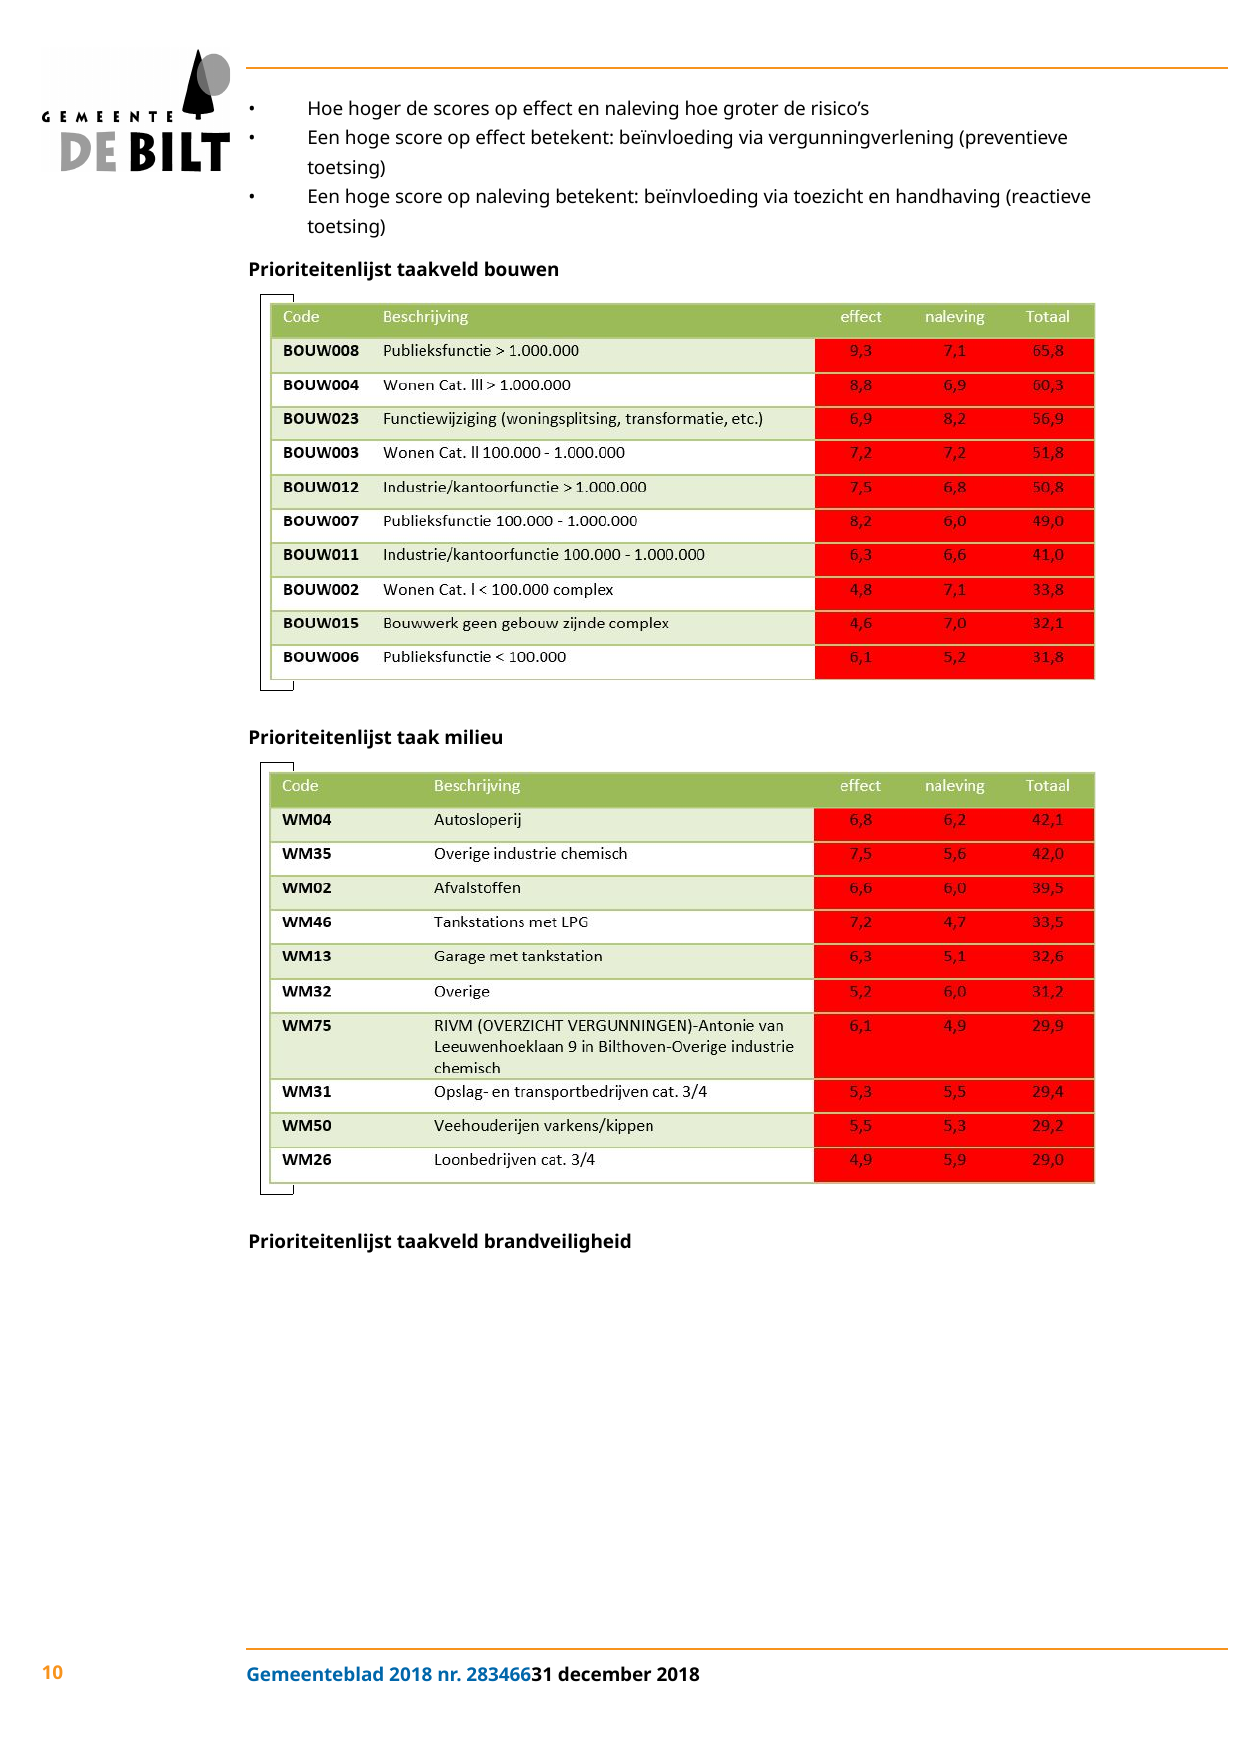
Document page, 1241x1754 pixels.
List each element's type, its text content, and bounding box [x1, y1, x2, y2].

text Prioriteitenlijst taakveld bouwen [248, 256, 1152, 282]
picture [268, 302, 1096, 681]
list Hoe hoger de scores op effect en naleving hoe groter de risico’s [248, 95, 1152, 121]
picture [268, 771, 1096, 1185]
text Prioriteitenlijst taak milieu [248, 724, 1152, 750]
list Een hoge score op effect betekent: beïnvloeding via vergunningverlening (preventieve toetsing) [248, 124, 1152, 180]
list Een hoge score op naleving betekent: beïnvloeding via toezicht en handhaving (reactieve toetsing) [248, 183, 1152, 239]
picture [41, 47, 231, 172]
text Prioriteitenlijst taakveld brandveiligheid [248, 1228, 1152, 1254]
